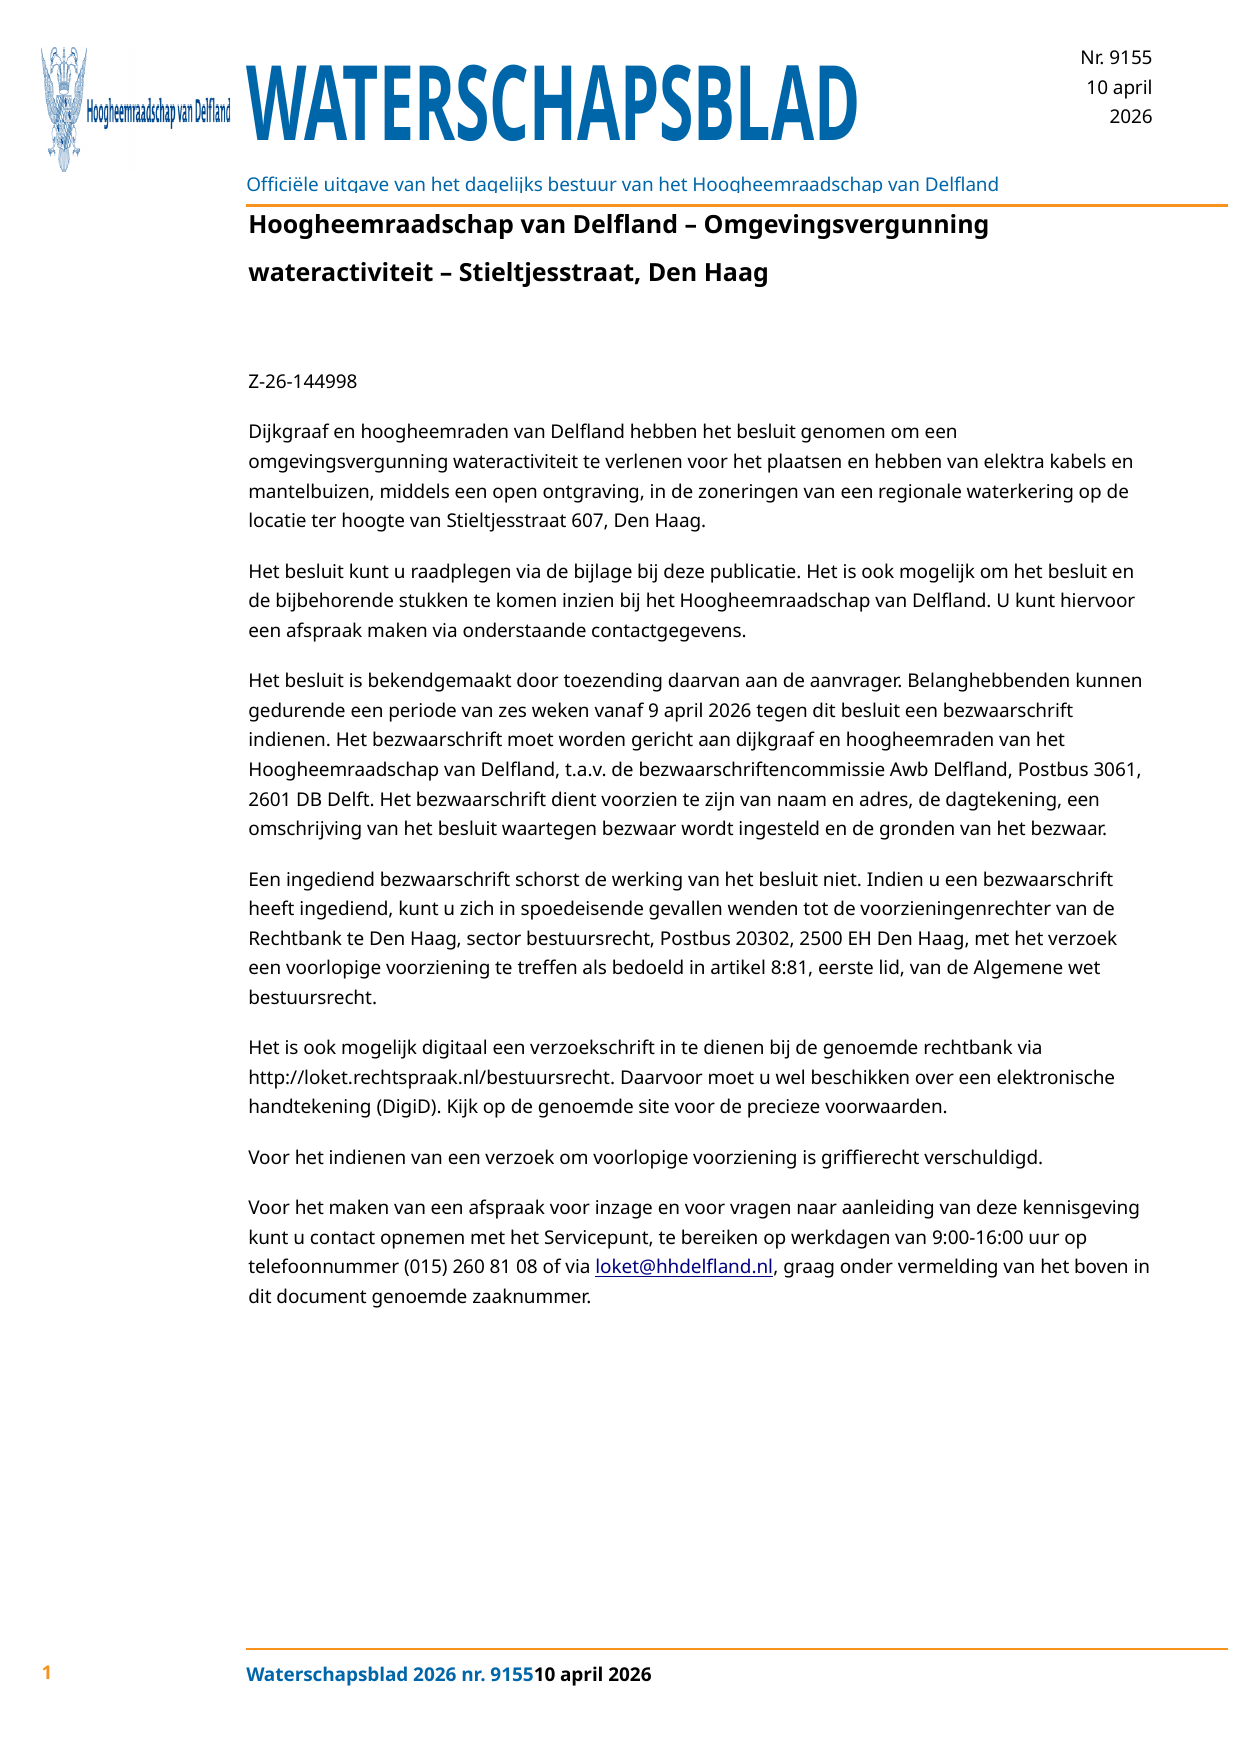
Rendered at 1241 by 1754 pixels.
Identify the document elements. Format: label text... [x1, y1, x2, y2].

text Voor het maken van een afspraak voor inzage en voor vragen naar aanleiding van deze kennisgeving kunt u contact opnemen met het Servicepunt, te bereiken op werkdagen van 9:00-16:00 uur op telefoonnummer (015) 260 81 08 of via loket@hhdelfland.nl, graag onder vermelding van het boven in dit document genoemde zaaknummer. [248, 1194, 1152, 1309]
text Een ingediend bezwaarschrift schorst de werking van het besluit niet. Indien u een bezwaarschrift heeft ingediend, kunt u zich in spoedeisende gevallen wenden tot de voorzieningenrechter van de Rechtbank te Den Haag, sector bestuursrecht, Postbus 20302, 2500 EH Den Haag, met het verzoek een voorlopige voorziening te treffen als bedoeld in artikel 8:81, eerste lid, van de Algemene wet bestuursrecht. [248, 866, 1152, 1010]
text Voor het indienen van een verzoek om voorlopige voorziening is griffierecht verschuldigd. [248, 1144, 1152, 1170]
text Z-26-144998 [248, 368, 1152, 394]
picture [41, 47, 231, 172]
text Hoogheemraadschap van Delfland – Omgevingsvergunning wateractiviteit – Stieltjesstraat, Den Haag [248, 207, 1152, 288]
text Het besluit kunt u raadplegen via de bijlage bij deze publicatie. Het is ook mogelijk om het besluit en de bijbehorende stukken te komen inzien bij het Hoogheemraadschap van Delfland. U kunt hiervoor een afspraak maken via onderstaande contactgegevens. [248, 558, 1152, 643]
text Dijkgraaf en hoogheemraden van Delfland hebben het besluit genomen om een omgevingsvergunning wateractiviteit te verlenen voor het plaatsen en hebben van elektra kabels en mantelbuizen, middels een open ontgraving, in de zoneringen van een regionale waterkering op de locatie ter hoogte van Stieltjesstraat 607, Den Haag. [248, 419, 1152, 533]
text Het besluit is bekendgemaakt door toezending daarvan aan de aanvrager. Belanghebbenden kunnen gedurende een periode van zes weken vanaf 9 april 2026 tegen dit besluit een bezwaarschrift indienen. Het bezwaarschrift moet worden gericht aan dijkgraaf en hoogheemraden van het Hoogheemraadschap van Delfland, t.a.v. de bezwaarschriftencommissie Awb Delfland, Postbus 3061, 2601 DB Delft. Het bezwaarschrift dient voorzien te zijn van naam en adres, de dagtekening, een omschrijving van het besluit waartegen bezwaar wordt ingesteld en de gronden van het bezwaar. [248, 667, 1152, 841]
text Het is ook mogelijk digitaal een verzoekschrift in te dienen bij de genoemde rechtbank via http://loket.rechtspraak.nl/bestuursrecht. Daarvoor moet u wel beschikken over een elektronische handtekening (DigiD). Kijk op de genoemde site voor de precieze voorwaarden. [248, 1034, 1152, 1119]
